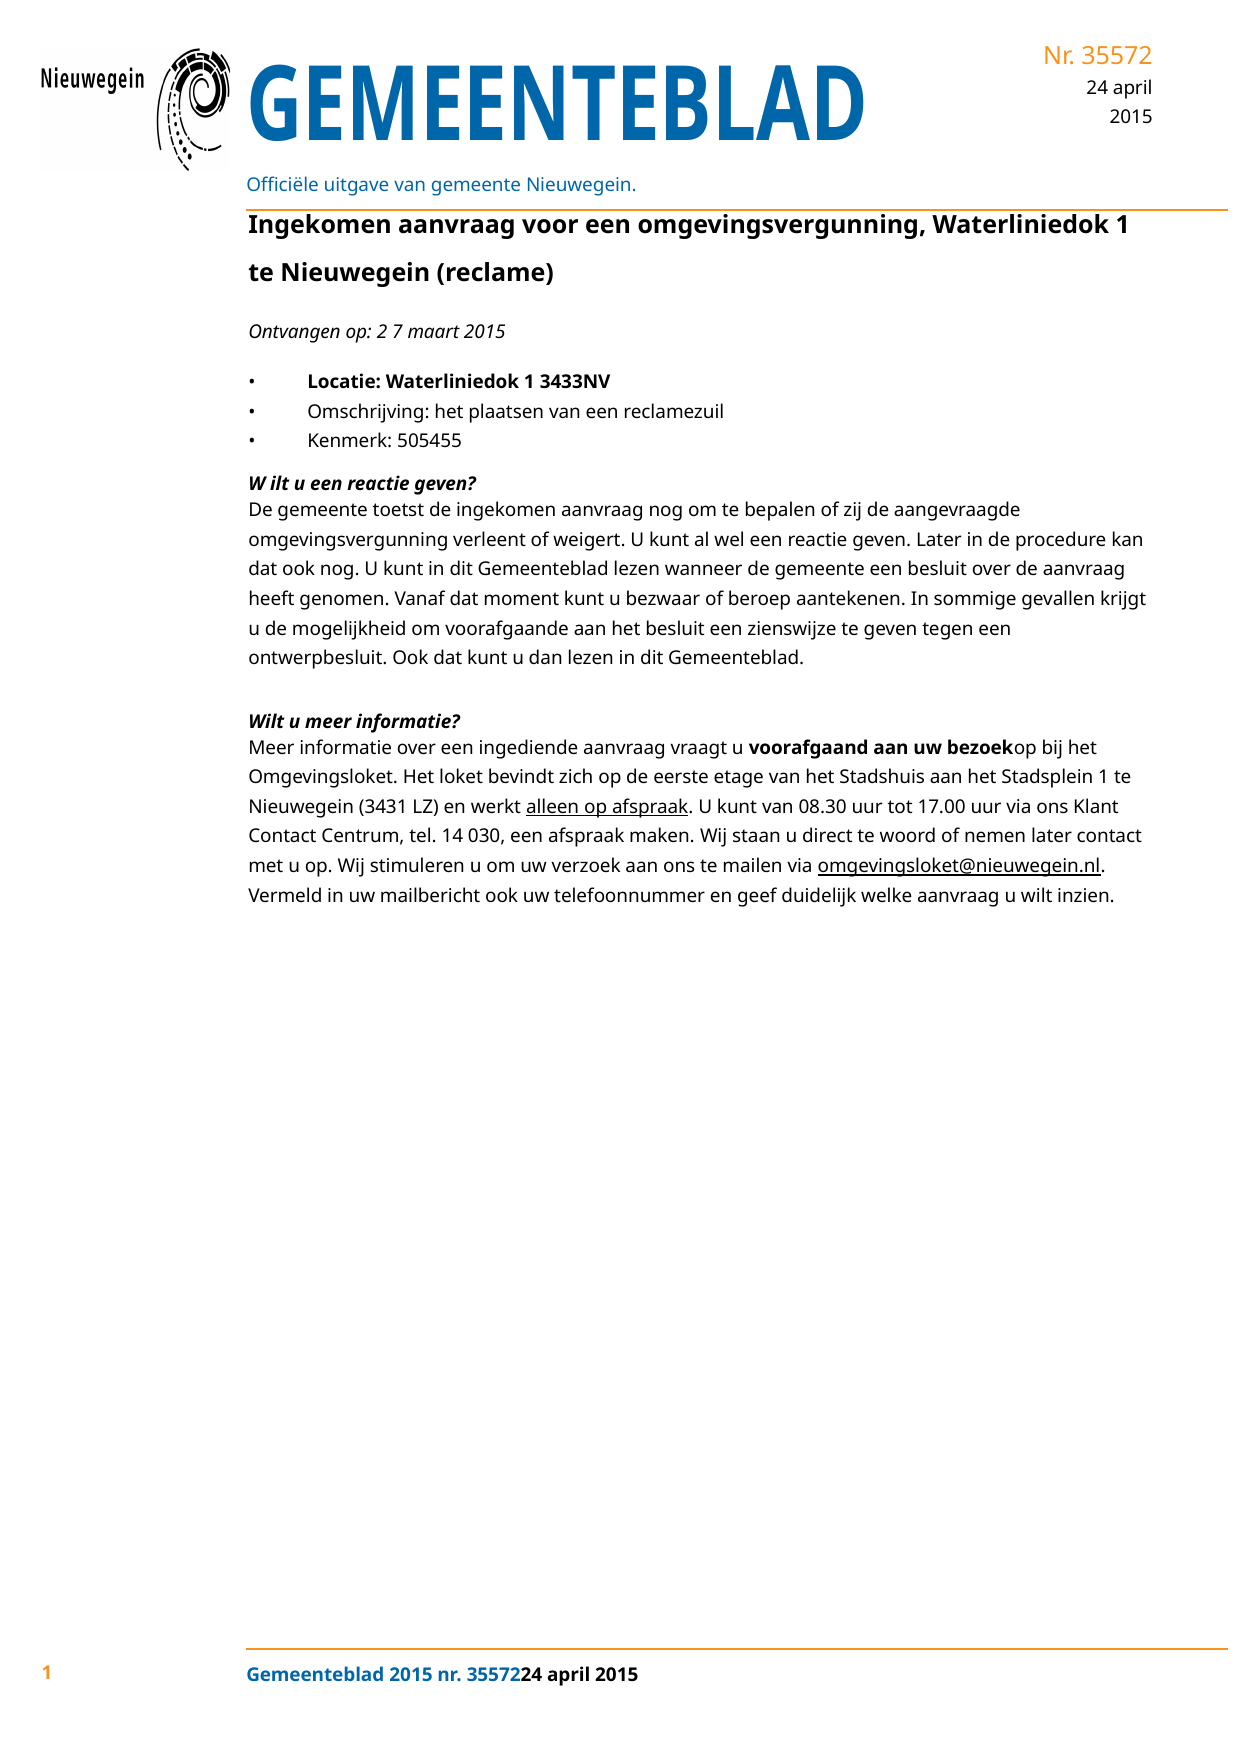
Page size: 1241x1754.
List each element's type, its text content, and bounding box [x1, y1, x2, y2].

text De gemeente toetst de ingekomen aanvraag nog om te bepalen of zij de aangevraagde omgevingsvergunning verleent of weigert. U kunt al wel een reactie geven. Later in de procedure kan dat ook nog. U kunt in dit Gemeenteblad lezen wanneer de gemeente een besluit over de aanvraag heeft genomen. Vanaf dat moment kunt u bezwaar of beroep aantekenen. In sommige gevallen krijgt u de mogelijkheid om voorafgaande aan het besluit een zienswijze te geven tegen een ontwerpbesluit. Ook dat kunt u dan lezen in dit Gemeenteblad. [248, 496, 1152, 670]
text Ingekomen aanvraag voor een omgevingsvergunning, Waterliniedok 1 te Nieuwegein (reclame) [248, 211, 1152, 288]
text W ilt u een reactie geven? [248, 471, 1152, 496]
text Wilt u meer informatie? [248, 708, 1152, 734]
list Locatie: Waterliniedok 1 3433NV [248, 368, 1152, 394]
text Meer informatie over een ingediende aanvraag vraagt u voorafgaand aan uw bezoekop bij het Omgevingsloket. Het loket bevindt zich op de eerste etage van het Stadshuis aan het Stadsplein 1 te Nieuwegein (3431 LZ) en werkt alleen op afspraak. U kunt van 08.30 uur tot 17.00 uur via ons Klant Contact Centrum, tel. 14 030, een afspraak maken. Wij staan u direct te woord of nemen later contact met u op. Wij stimuleren u om uw verzoek aan ons te mailen via omgevingsloket@nieuwegein.nl. Vermeld in uw mailbericht ook uw telefoonnummer en geef duidelijk welke aanvraag u wilt inzien. [248, 734, 1152, 908]
picture [41, 47, 231, 172]
list Omschrijving: het plaatsen van een reclamezuil [248, 398, 1152, 424]
list Kenmerk: 505455 [248, 427, 1152, 453]
text Ontvangen op: 2 7 maart 2015 [248, 318, 1152, 344]
